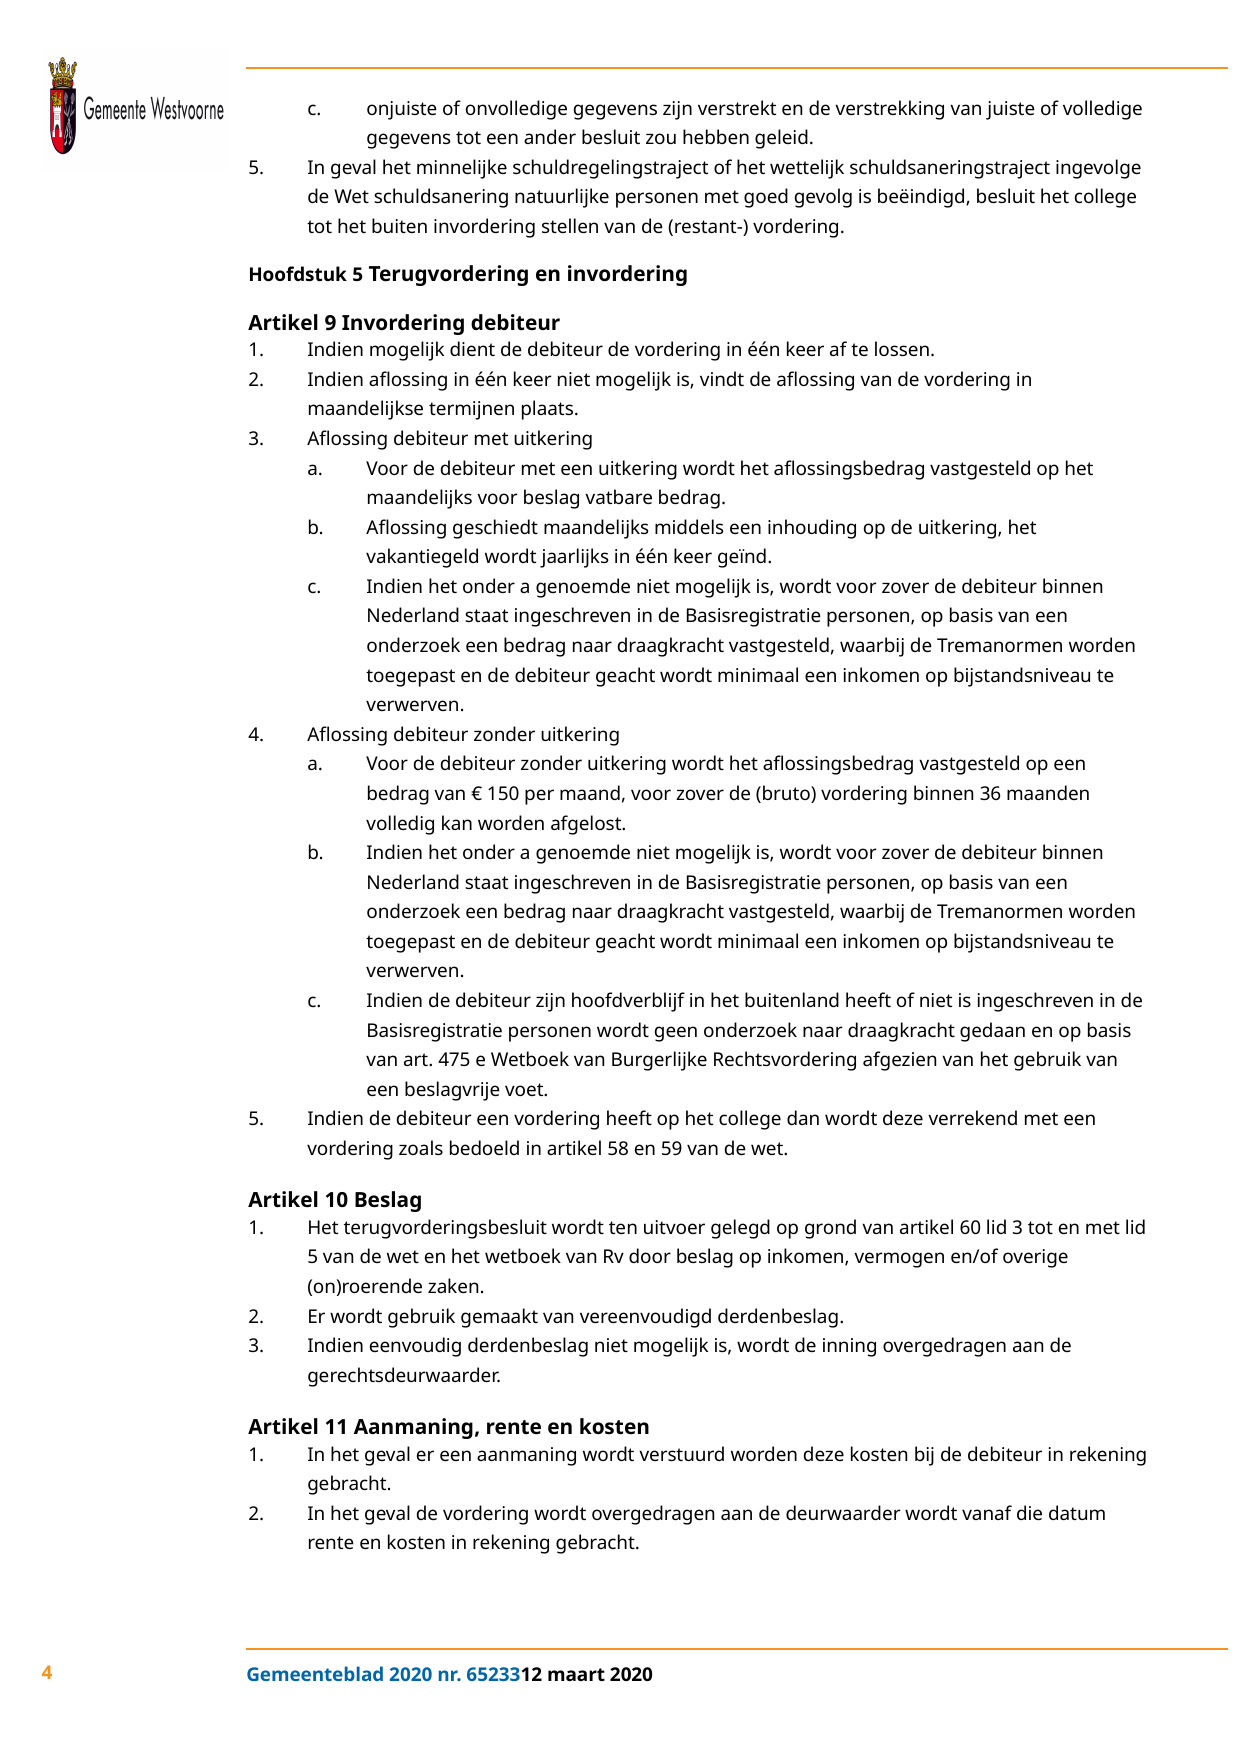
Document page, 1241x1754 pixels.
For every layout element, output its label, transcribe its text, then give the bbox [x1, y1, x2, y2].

picture [41, 47, 231, 172]
list onjuiste of onvolledige gegevens zijn verstrekt en de verstrekking van juiste of volledige gegevens tot een ander besluit zou hebben geleid. [307, 95, 1152, 150]
list Indien de debiteur zijn hoofdverblijf in het buitenland heeft of niet is ingeschreven in de Basisregistratie personen wordt geen onderzoek naar draagkracht gedaan en op basis van art. 475 e Wetboek van Burgerlijke Rechtsvordering afgezien van het gebruik van een beslagvrije voet. [307, 987, 1152, 1102]
text Artikel 10 Beslag [248, 1186, 1152, 1214]
list Voor de debiteur met een uitkering wordt het aflossingsbedrag vastgesteld op het maandelijks voor beslag vatbare bedrag. [307, 455, 1152, 510]
list Het terugvorderingsbesluit wordt ten uitvoer gelegd op grond van artikel 60 lid 3 tot en met lid 5 van de wet en het wetboek van Rv door beslag op inkomen, vermogen en/of overige (on)roerende zaken. [248, 1214, 1152, 1299]
list Aflossing geschiedt maandelijks middels een inhouding op de uitkering, het vakantiegeld wordt jaarlijks in één keer geïnd. [307, 514, 1152, 569]
text Artikel 9 Invordering debiteur [248, 308, 1152, 336]
list Indien aflossing in één keer niet mogelijk is, vindt de aflossing van de vordering in maandelijkse termijnen plaats. [248, 366, 1152, 421]
list Voor de debiteur zonder uitkering wordt het aflossingsbedrag vastgesteld op een bedrag van € 150 per maand, voor zover de (bruto) vordering binnen 36 maanden volledig kan worden afgelost. [307, 751, 1152, 836]
list Indien mogelijk dient de debiteur de vordering in één keer af te lossen. [248, 336, 1152, 362]
list Indien het onder a genoemde niet mogelijk is, wordt voor zover de debiteur binnen Nederland staat ingeschreven in de Basisregistratie personen, op basis van een onderzoek een bedrag naar draagkracht vastgesteld, waarbij de Tremanormen worden toegepast en de debiteur geacht wordt minimaal een inkomen op bijstandsniveau te verwerven. [307, 839, 1152, 983]
list Aflossing debiteur zonder uitkering [248, 721, 1152, 747]
text Hoofdstuk 5 Terugvordering en invordering [248, 259, 1152, 287]
text Artikel 11 Aanmaning, rente en kosten [248, 1412, 1152, 1441]
list In het geval er een aanmaning wordt verstuurd worden deze kosten bij de debiteur in rekening gebracht. [248, 1441, 1152, 1496]
list In het geval de vordering wordt overgedragen aan de deurwaarder wordt vanaf die datum rente en kosten in rekening gebracht. [248, 1500, 1152, 1555]
list Indien het onder a genoemde niet mogelijk is, wordt voor zover de debiteur binnen Nederland staat ingeschreven in de Basisregistratie personen, op basis van een onderzoek een bedrag naar draagkracht vastgesteld, waarbij de Tremanormen worden toegepast en de debiteur geacht wordt minimaal een inkomen op bijstandsniveau te verwerven. [307, 573, 1152, 717]
list Er wordt gebruik gemaakt van vereenvoudigd derdenbeslag. [248, 1303, 1152, 1328]
list In geval het minnelijke schuldregelingstraject of het wettelijk schuldsaneringstraject ingevolge de Wet schuldsanering natuurlijke personen met goed gevolg is beëindigd, besluit het college tot het buiten invordering stellen van de (restant-) vordering. [248, 154, 1152, 239]
list Aflossing debiteur met uitkering [248, 425, 1152, 451]
list Indien eenvoudig derdenbeslag niet mogelijk is, wordt de inning overgedragen aan de gerechtsdeurwaarder. [248, 1332, 1152, 1388]
list Indien de debiteur een vordering heeft op het college dan wordt deze verrekend met een vordering zoals bedoeld in artikel 58 en 59 van de wet. [248, 1106, 1152, 1161]
